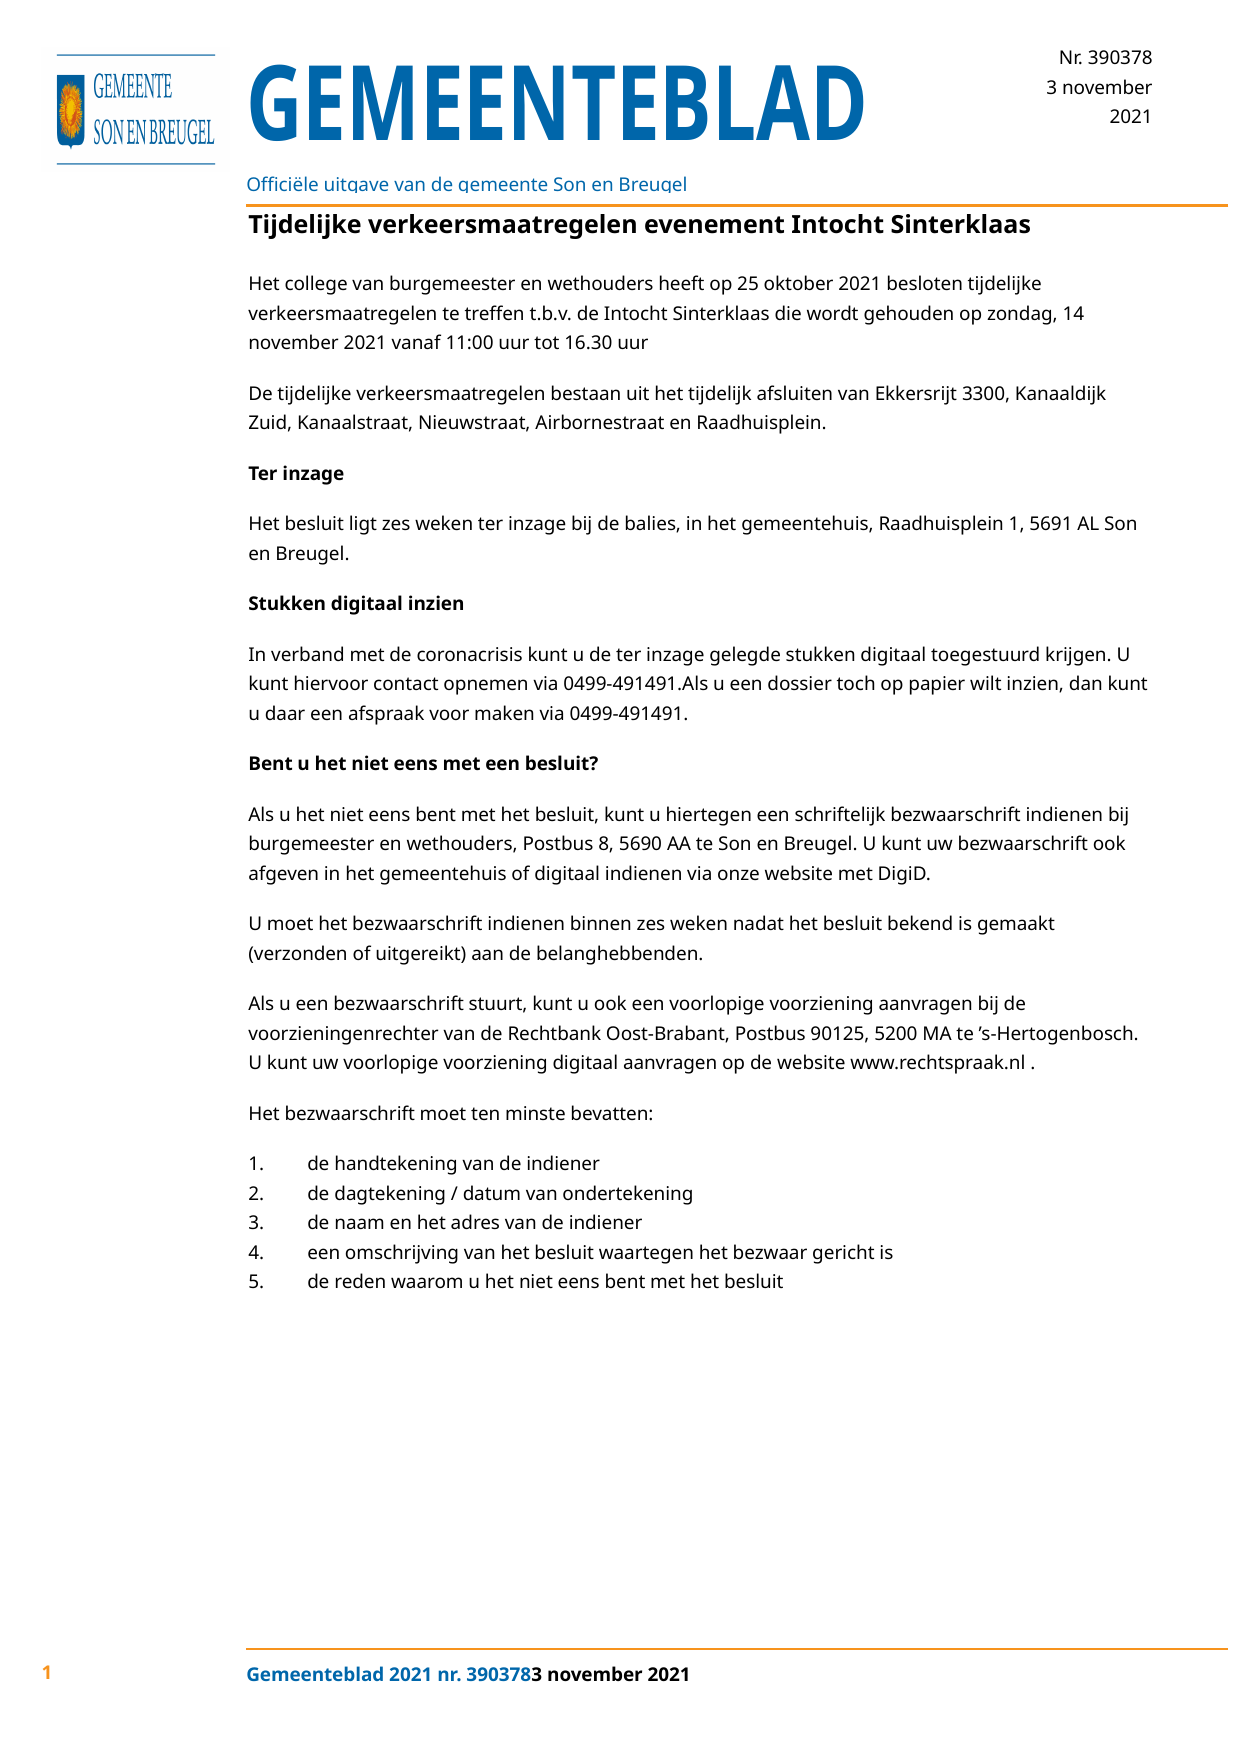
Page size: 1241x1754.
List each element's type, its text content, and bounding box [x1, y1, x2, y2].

list de naam en het adres van de indiener [248, 1209, 1152, 1235]
list de handtekening van de indiener [248, 1150, 1152, 1176]
text Bent u het niet eens met een besluit? [248, 750, 1152, 776]
text Het college van burgemeester en wethouders heeft op 25 oktober 2021 besloten tijdelijke verkeersmaatregelen te treffen t.b.v. de Intocht Sinterklaas die wordt gehouden op zondag, 14 november 2021 vanaf 11:00 uur tot 16.30 uur [248, 270, 1152, 355]
text Als u een bezwaarschrift stuurt, kunt u ook een voorlopige voorziening aanvragen bij de voorzieningenrechter van de Rechtbank Oost-Brabant, Postbus 90125, 5200 MA te ’s-Hertogenbosch. U kunt uw voorlopige voorziening digitaal aanvragen op de website www.rechtspraak.nl . [248, 990, 1152, 1075]
text Stukken digitaal inzien [248, 590, 1152, 616]
picture [41, 47, 231, 172]
text Tijdelijke verkeersmaatregelen evenement Intocht Sinterklaas [248, 207, 1152, 241]
text Ter inzage [248, 460, 1152, 486]
text Als u het niet eens bent met het besluit, kunt u hiertegen een schriftelijk bezwaarschrift indienen bij burgemeester en wethouders, Postbus 8, 5690 AA te Son en Breugel. U kunt uw bezwaarschrift ook afgeven in het gemeentehuis of digitaal indienen via onze website met DigiD. [248, 801, 1152, 886]
text De tijdelijke verkeersmaatregelen bestaan uit het tijdelijk afsluiten van Ekkersrijt 3300, Kanaaldijk Zuid, Kanaalstraat, Nieuwstraat, Airbornestraat en Raadhuisplein. [248, 380, 1152, 435]
text In verband met de coronacrisis kunt u de ter inzage gelegde stukken digitaal toegestuurd krijgen. U kunt hiervoor contact opnemen via 0499-491491.Als u een dossier toch op papier wilt inzien, dan kunt u daar een afspraak voor maken via 0499-491491. [248, 641, 1152, 726]
text Het bezwaarschrift moet ten minste bevatten: [248, 1100, 1152, 1126]
list de reden waarom u het niet eens bent met het besluit [248, 1269, 1152, 1294]
text Het besluit ligt zes weken ter inzage bij de balies, in het gemeentehuis, Raadhuisplein 1, 5691 AL Son en Breugel. [248, 510, 1152, 566]
list de dagtekening / datum van ondertekening [248, 1180, 1152, 1206]
list een omschrijving van het besluit waartegen het bezwaar gericht is [248, 1239, 1152, 1265]
text U moet het bezwaarschrift indienen binnen zes weken nadat het besluit bekend is gemaakt (verzonden of uitgereikt) aan de belanghebbenden. [248, 910, 1152, 966]
